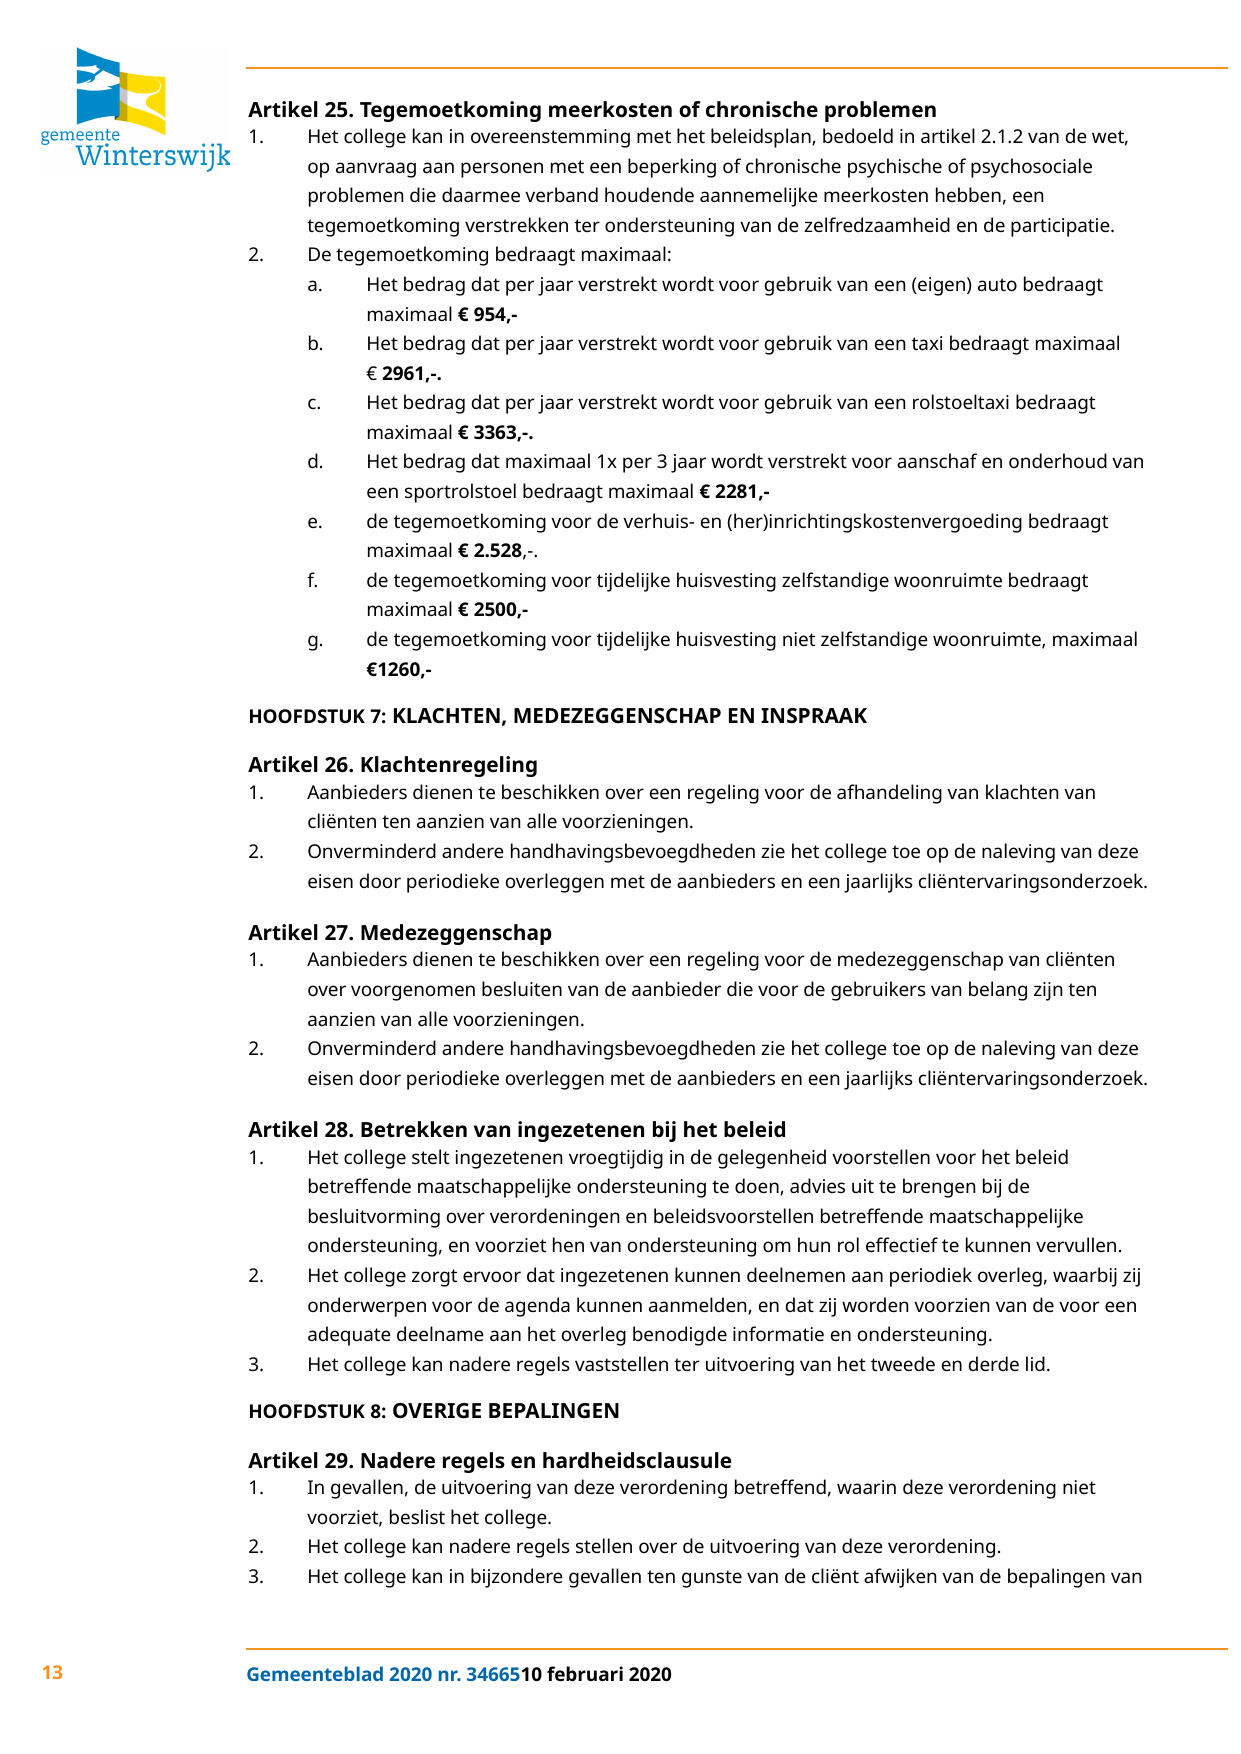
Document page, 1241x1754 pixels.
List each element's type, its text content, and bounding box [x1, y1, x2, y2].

list Het bedrag dat maximaal 1x per 3 jaar wordt verstrekt voor aanschaf en onderhoud van een sportrolstoel bedraagt maximaal € 2281,- [307, 449, 1152, 504]
list Het bedrag dat per jaar verstrekt wordt voor gebruik van een (eigen) auto bedraagt maximaal € 954,- [307, 271, 1152, 326]
list Onverminderd andere handhavingsbevoegdheden zie het college toe op de naleving van deze eisen door periodieke overleggen met de aanbieders en een jaarlijks cliëntervaringsonderzoek. [248, 838, 1152, 893]
list Het bedrag dat per jaar verstrekt wordt voor gebruik van een rolstoeltaxi bedraagt maximaal € 3363,-. [307, 389, 1152, 445]
list Het college kan nadere regels stellen over de uitvoering van deze verordening. [248, 1533, 1152, 1559]
list Het college kan nadere regels vaststellen ter uitvoering van het tweede en derde lid. [248, 1351, 1152, 1377]
text Artikel 29. Nadere regels en hardheidsclausule [248, 1446, 1152, 1474]
text HOOFDSTUK 7: KLACHTEN, MEDEZEGGENSCHAP EN INSPRAAK [248, 701, 1152, 730]
list Het college kan in overeenstemming met het beleidsplan, bedoeld in artikel 2.1.2 van de wet, op aanvraag aan personen met een beperking of chronische psychische of psychosociale problemen die daarmee verband houdende aannemelijke meerkosten hebben, een tegemoetkoming verstrekken ter ondersteuning van de zelfredzaamheid en de participatie. [248, 123, 1152, 238]
list de tegemoetkoming voor de verhuis- en (her)inrichtingskostenvergoeding bedraagt maximaal € 2.528,-. [307, 508, 1152, 563]
text Artikel 25. Tegemoetkoming meerkosten of chronische problemen [248, 95, 1152, 123]
list Onverminderd andere handhavingsbevoegdheden zie het college toe op de naleving van deze eisen door periodieke overleggen met de aanbieders en een jaarlijks cliëntervaringsonderzoek. [248, 1035, 1152, 1091]
list de tegemoetkoming voor tijdelijke huisvesting niet zelfstandige woonruimte, maximaal €1260,- [307, 626, 1152, 681]
list Aanbieders dienen te beschikken over een regeling voor de afhandeling van klachten van cliënten ten aanzien van alle voorzieningen. [248, 779, 1152, 834]
text Artikel 26. Klachtenregeling [248, 751, 1152, 779]
list In gevallen, de uitvoering van deze verordening betreffend, waarin deze verordening niet voorziet, beslist het college. [248, 1474, 1152, 1529]
list Het college stelt ingezetenen vroegtijdig in de gelegenheid voorstellen voor het beleid betreffende maatschappelijke ondersteuning te doen, advies uit te brengen bij de besluitvorming over verordeningen en beleidsvoorstellen betreffende maatschappelijke ondersteuning, en voorziet hen van ondersteuning om hun rol effectief te kunnen vervullen. [248, 1144, 1152, 1258]
text Artikel 27. Medezeggenschap [248, 918, 1152, 947]
list Het college zorgt ervoor dat ingezetenen kunnen deelnemen aan periodiek overleg, waarbij zij onderwerpen voor de agenda kunnen aanmelden, en dat zij worden voorzien van de voor een adequate deelname aan het overleg benodigde informatie en ondersteuning. [248, 1262, 1152, 1347]
list De tegemoetkoming bedraagt maximaal: [248, 242, 1152, 267]
picture [41, 47, 231, 172]
text HOOFDSTUK 8: OVERIGE BEPALINGEN [248, 1397, 1152, 1425]
list Het college kan in bijzondere gevallen ten gunste van de cliënt afwijken van de bepalingen van [248, 1563, 1152, 1589]
list Het bedrag dat per jaar verstrekt wordt voor gebruik van een taxi bedraagt maximaal € 2961,-. [307, 330, 1152, 386]
list de tegemoetkoming voor tijdelijke huisvesting zelfstandige woonruimte bedraagt maximaal € 2500,- [307, 567, 1152, 622]
text Artikel 28. Betrekken van ingezetenen bij het beleid [248, 1115, 1152, 1144]
list Aanbieders dienen te beschikken over een regeling voor de medezeggenschap van cliënten over voorgenomen besluiten van de aanbieder die voor de gebruikers van belang zijn ten aanzien van alle voorzieningen. [248, 947, 1152, 1032]
picture [225, 153, 231, 162]
